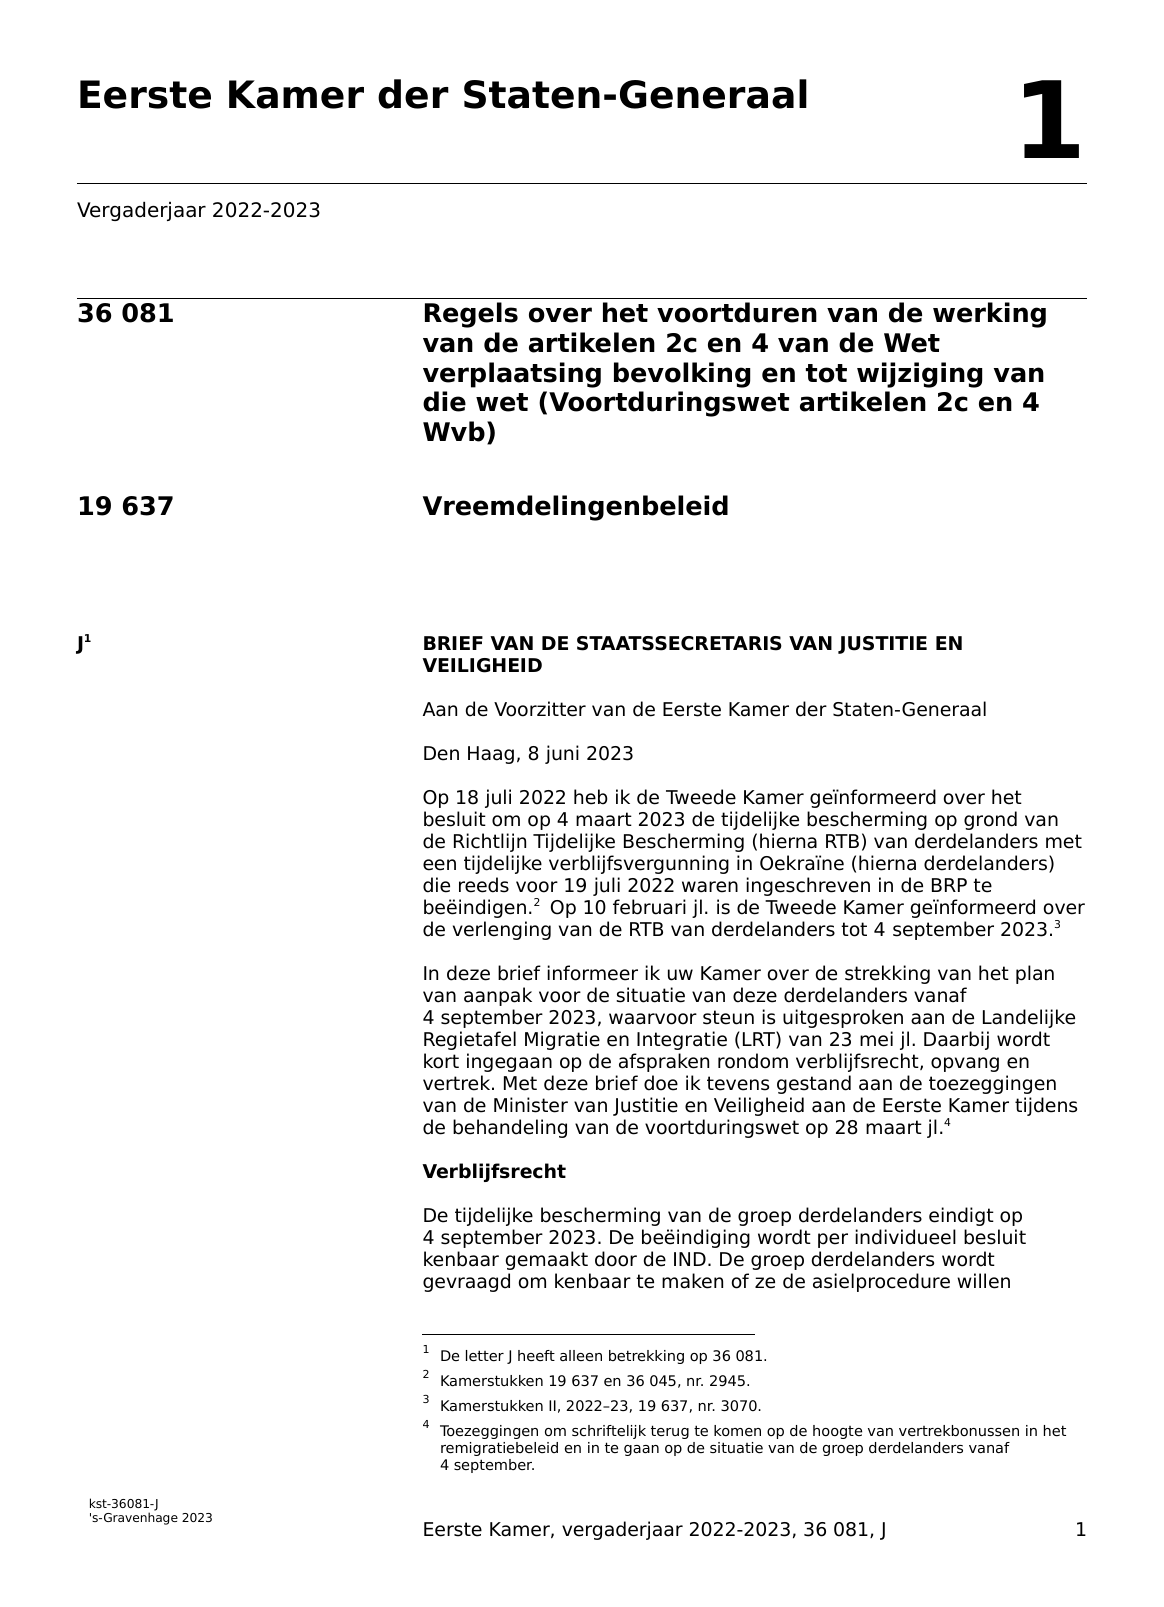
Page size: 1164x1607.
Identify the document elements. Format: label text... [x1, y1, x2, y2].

text Kamerstukken 19 637 en 36 045, nr. 2945. [422, 1368, 1087, 1391]
text 's-Gravenhage 2023 [88, 1511, 323, 1525]
subtitle 19 637 Vreemdelingenbeleid [77, 492, 1087, 521]
text Op 18 juli 2022 heb ik de Tweede Kamer geïnformeerd over het besluit om op 4 maart 2023 de tijdelijke bescherming op grond van de Richtlijn Tijdelijke Bescherming (hierna RTB) van derdelanders met een tijdelijke verblijfsvergunning in Oekraïne (hierna derdelanders) die reeds voor 19 juli 2022 waren ingeschreven in de BRP te beëindigen. Op 10 februari jl. is de Tweede Kamer geïnformeerd over de verlenging van de RTB van derdelanders tot 4 september 2023. [422, 787, 1087, 941]
text Kamerstukken II, 2022–23, 19 637, nr. 3070. [422, 1393, 1087, 1416]
table_header 1 [886, 59, 1087, 183]
subtitle Verblijfsrecht [422, 1161, 1087, 1183]
text De tijdelijke bescherming van de groep derdelanders eindigt op 4 september 2023. De beëindiging wordt per individueel besluit kenbaar gemaakt door de IND. De groep derdelanders wordt gevraagd om kenbaar te maken of ze de asielprocedure willen [422, 1205, 1087, 1293]
table_header Eerste Kamer der Staten-Generaal [77, 59, 886, 183]
table_cell Vergaderjaar 2022-2023 [77, 184, 1087, 298]
text Aan de Voorzitter van de Eerste Kamer der Staten-Generaal [422, 699, 1087, 721]
text Den Haag, 8 juni 2023 [422, 743, 1087, 765]
subtitle J BRIEF VAN DE STAATSSECRETARIS VAN JUSTITIE EN VEILIGHEID [77, 632, 1087, 676]
text De letter J heeft alleen betrekking op 36 081. [422, 1343, 1087, 1366]
text In deze brief informeer ik uw Kamer over de strekking van het plan van aanpak voor de situatie van deze derdelanders vanaf 4 september 2023, waarvoor steun is uitgesproken aan de Landelijke Regietafel Migratie en Integratie (LRT) van 23 mei jl. Daarbij wordt kort ingegaan op de afspraken rondom verblijfsrecht, opvang en vertrek. Met deze brief doe ik tevens gestand aan de toezeggingen van de Minister van Justitie en Veiligheid aan de Eerste Kamer tijdens de behandeling van de voortduringswet op 28 maart jl. [422, 963, 1087, 1139]
text kst-36081-J [88, 1497, 323, 1511]
subtitle 36 081 Regels over het voortduren van de werking van de artikelen 2c en 4 van de Wet verplaatsing bevolking en tot wijziging van die wet (Voortduringswet artikelen 2c en 4 Wvb) [77, 299, 1087, 447]
text Toezeggingen om schriftelijk terug te komen op de hoogte van vertrekbonussen in het remigratiebeleid en in te gaan op de situatie van de groep derdelanders vanaf 4 september. [422, 1418, 1087, 1474]
